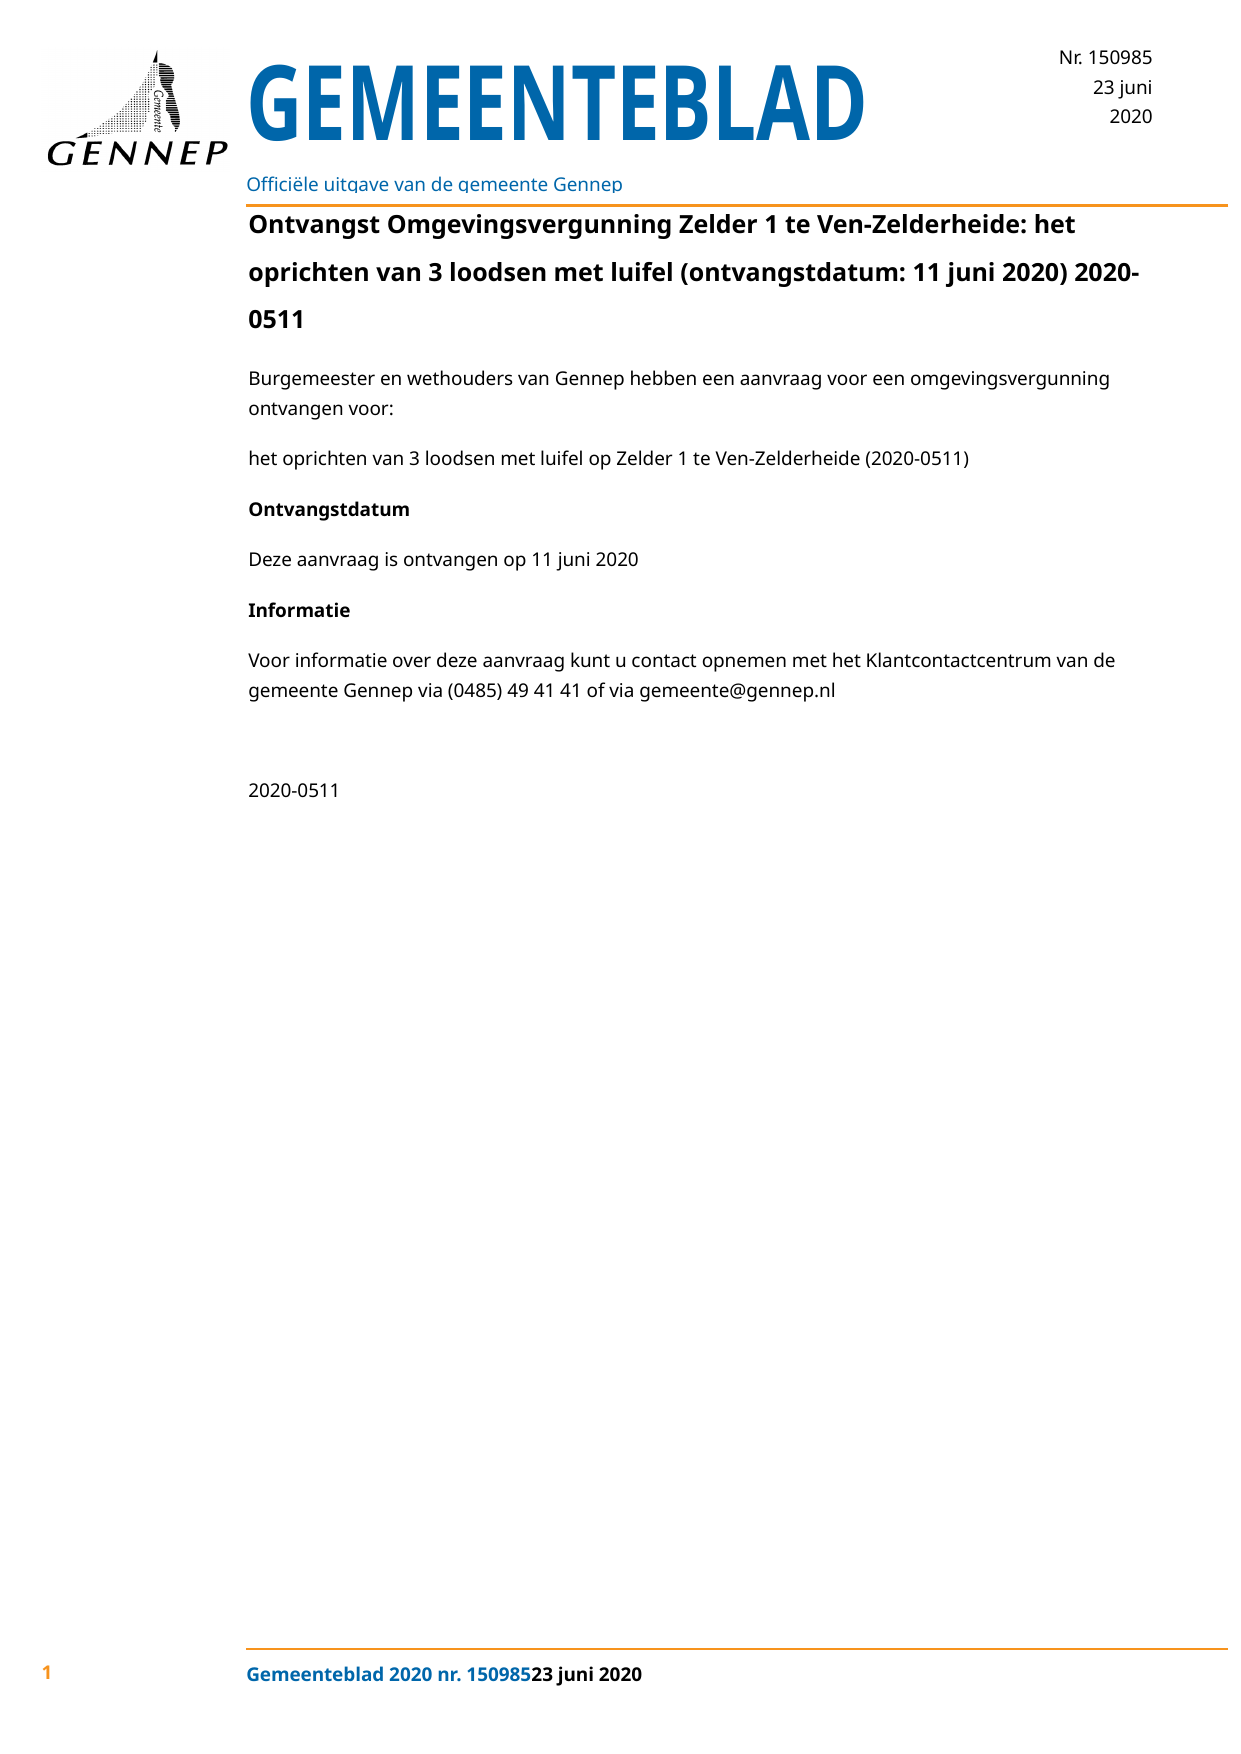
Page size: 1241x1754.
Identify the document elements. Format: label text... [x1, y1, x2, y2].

picture [41, 47, 231, 172]
text Ontvangstdatum [248, 496, 1152, 522]
text Deze aanvraag is ontvangen op 11 juni 2020 [248, 546, 1152, 572]
text Voor informatie over deze aanvraag kunt u contact opnemen met het Klantcontactcentrum van de gemeente Gennep via (0485) 49 41 41 of via gemeente@gennep.nl [248, 647, 1152, 702]
text Informatie [248, 597, 1152, 622]
text Ontvangst Omgevingsvergunning Zelder 1 te Ven-Zelderheide: het oprichten van 3 loodsen met luifel (ontvangstdatum: 11 juni 2020) 2020-0511 [248, 207, 1152, 336]
text Burgemeester en wethouders van Gennep hebben een aanvraag voor een omgevingsvergunning ontvangen voor: [248, 366, 1152, 421]
text 2020-0511 [248, 778, 1152, 803]
text het oprichten van 3 loodsen met luifel op Zelder 1 te Ven-Zelderheide (2020-0511) [248, 446, 1152, 471]
